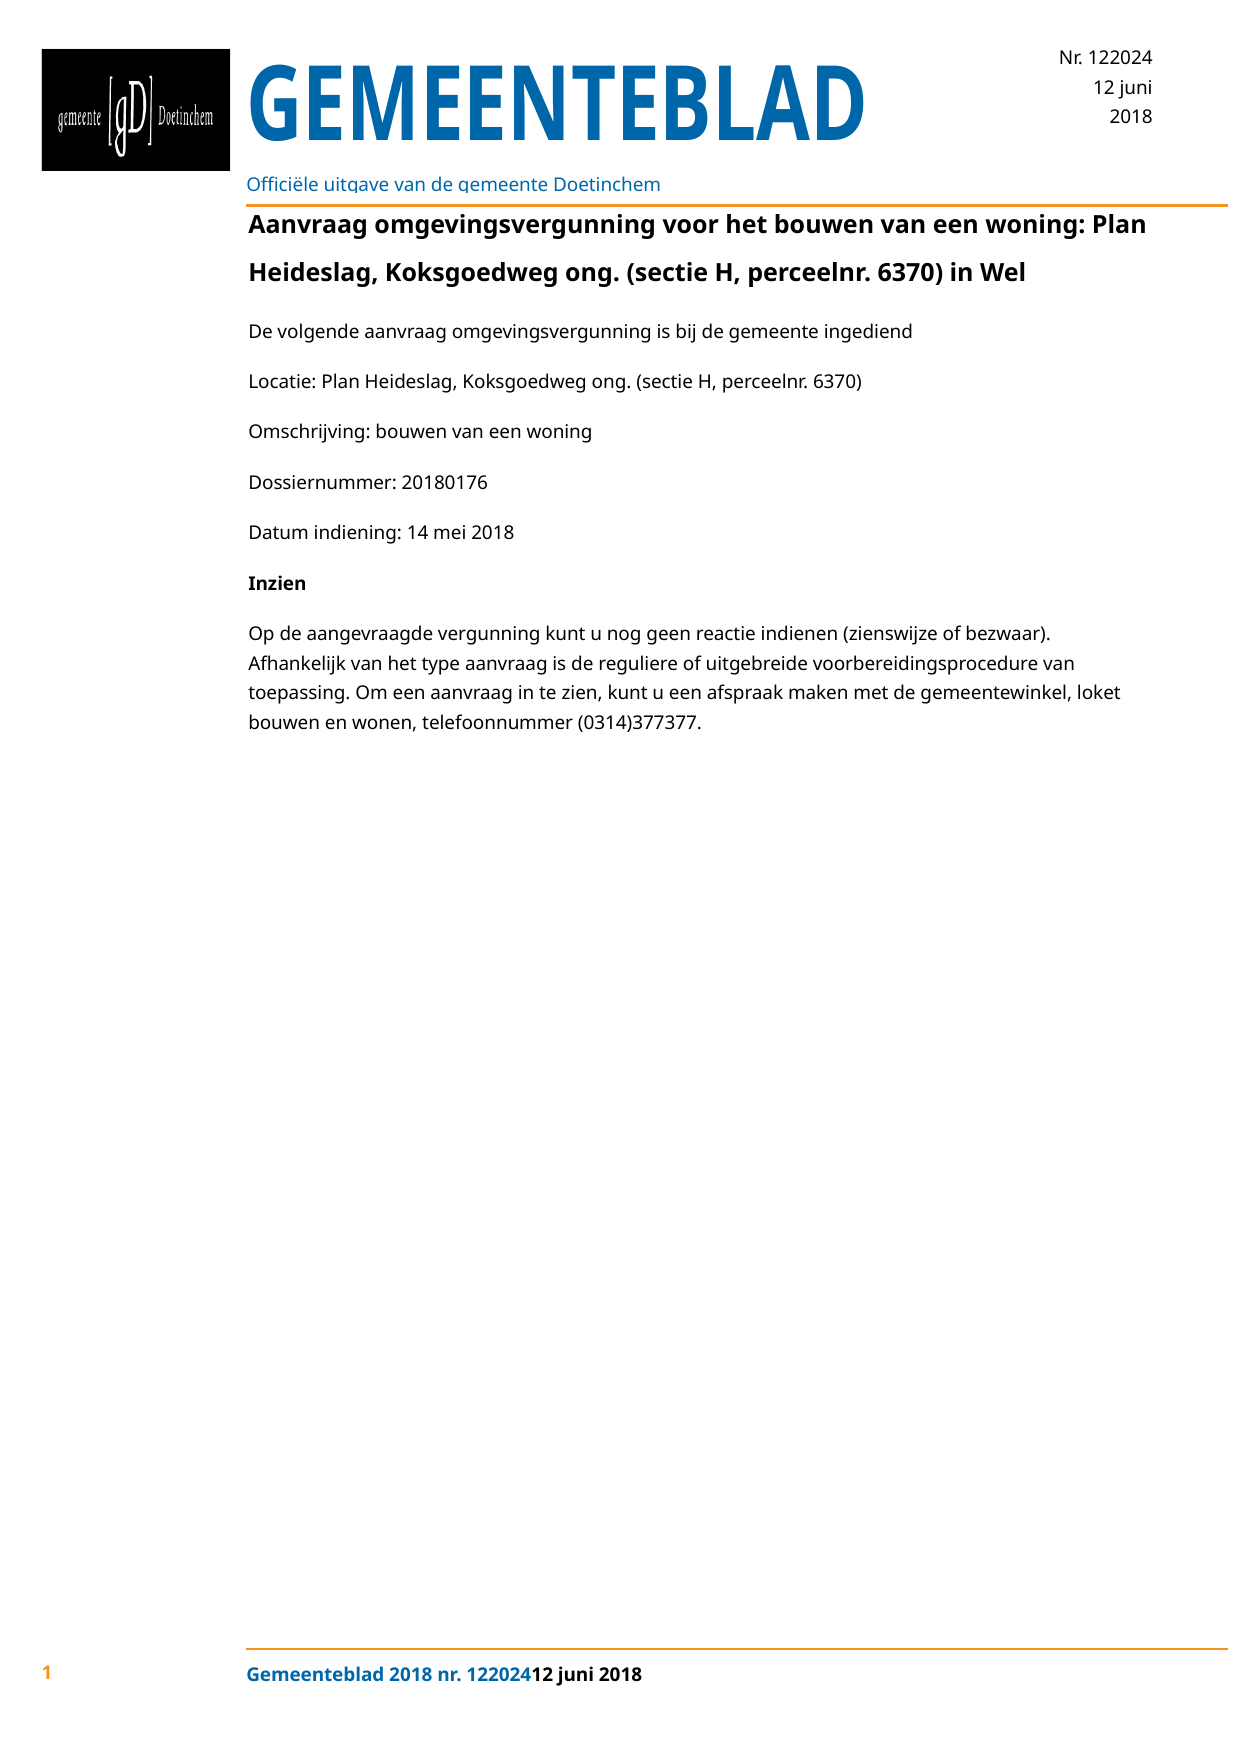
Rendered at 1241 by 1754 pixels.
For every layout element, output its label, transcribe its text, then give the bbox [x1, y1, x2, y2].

text Omschrijving: bouwen van een woning [248, 419, 1152, 444]
text Op de aangevraagde vergunning kunt u nog geen reactie indienen (zienswijze of bezwaar). Afhankelijk van het type aanvraag is de reguliere of uitgebreide voorbereidingsprocedure van toepassing. Om een aanvraag in te zien, kunt u een afspraak maken met de gemeentewinkel, loket bouwen en wonen, telefoonnummer (0314)377377. [248, 620, 1152, 735]
text Dossiernummer: 20180176 [248, 469, 1152, 495]
text Datum indiening: 14 mei 2018 [248, 519, 1152, 545]
picture [41, 47, 231, 172]
text Inzien [248, 570, 1152, 596]
text Locatie: Plan Heideslag, Koksgoedweg ong. (sectie H, perceelnr. 6370) [248, 368, 1152, 394]
text De volgende aanvraag omgevingsvergunning is bij de gemeente ingediend [248, 318, 1152, 344]
text Aanvraag omgevingsvergunning voor het bouwen van een woning: Plan Heideslag, Koksgoedweg ong. (sectie H, perceelnr. 6370) in Wel [248, 207, 1152, 288]
